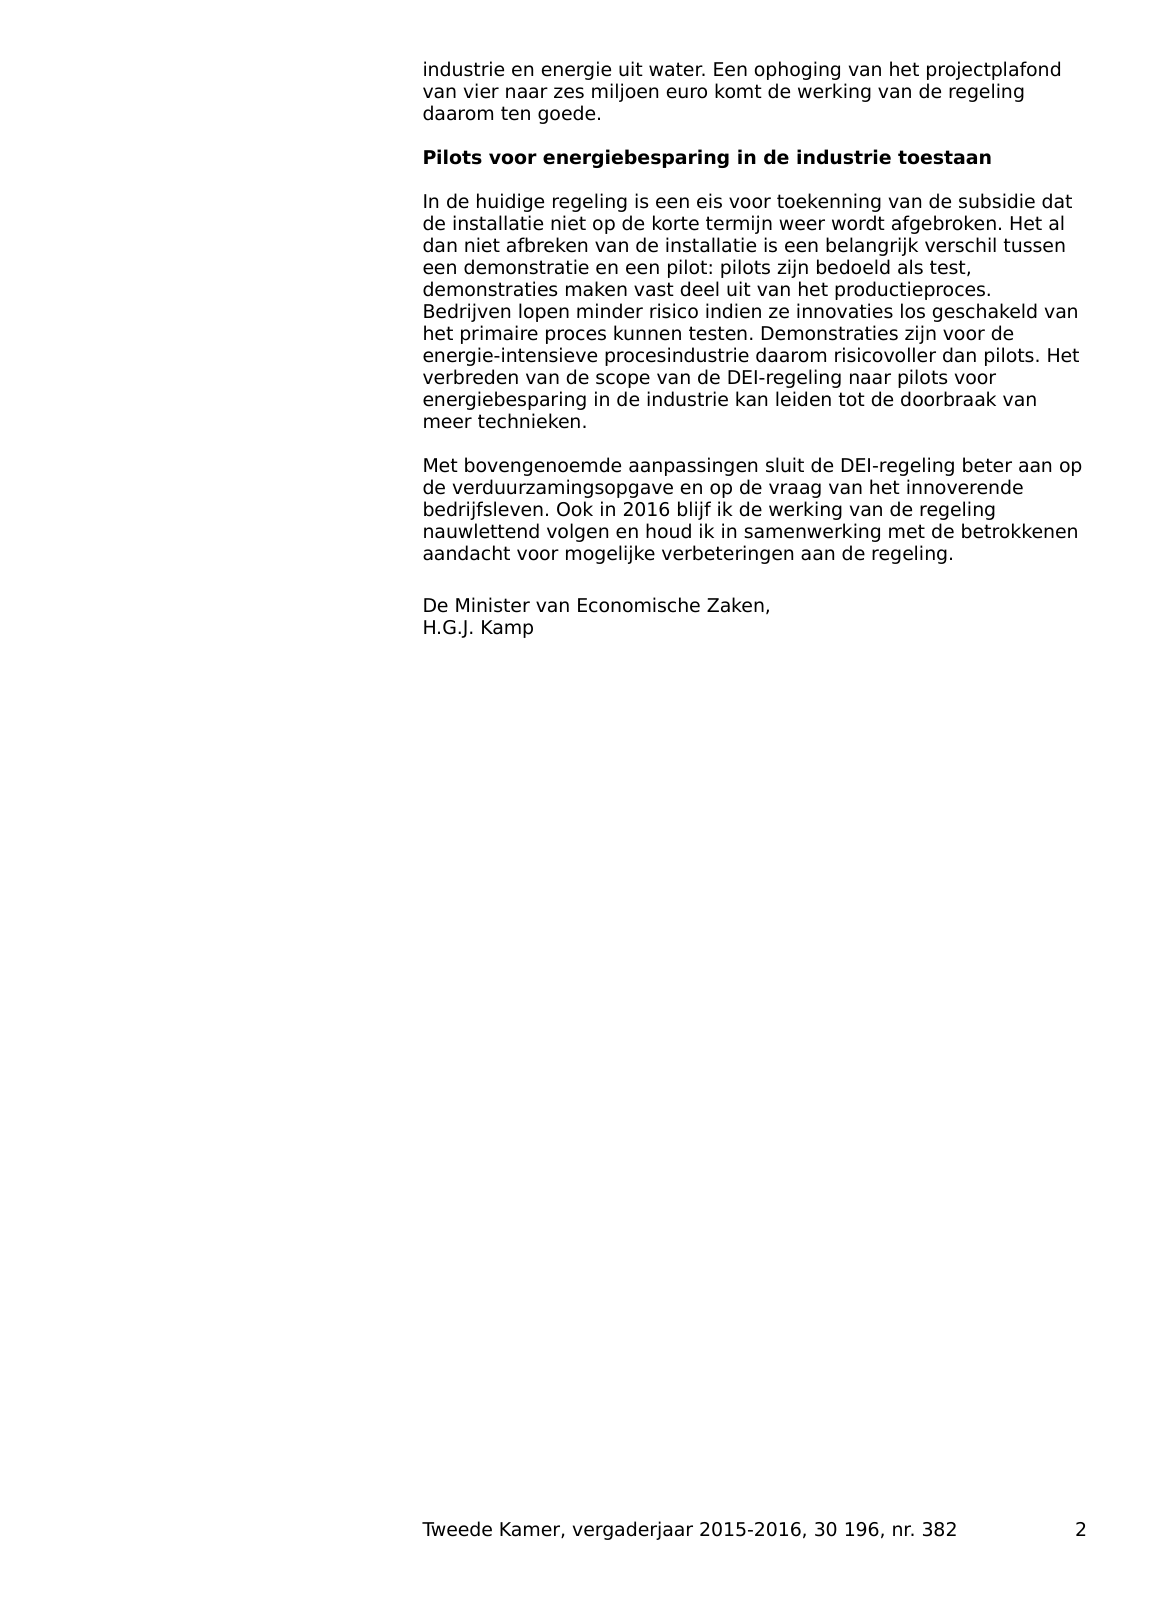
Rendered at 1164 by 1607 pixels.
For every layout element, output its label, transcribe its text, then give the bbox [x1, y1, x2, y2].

subtitle Pilots voor energiebesparing in de industrie toestaan [422, 147, 1087, 169]
text Met bovengenoemde aanpassingen sluit de DEI-regeling beter aan op de verduurzamingsopgave en op de vraag van het innoverende bedrijfsleven. Ook in 2016 blijf ik de werking van de regeling nauwlettend volgen en houd ik in samenwerking met de betrokkenen aandacht voor mogelijke verbeteringen aan de regeling. [422, 455, 1087, 565]
text De Minister van Economische Zaken, H.G.J. Kamp [422, 595, 1087, 639]
text industrie en energie uit water. Een ophoging van het projectplafond van vier naar zes miljoen euro komt de werking van de regeling daarom ten goede. [422, 59, 1087, 125]
text In de huidige regeling is een eis voor toekenning van de subsidie dat de installatie niet op de korte termijn weer wordt afgebroken. Het al dan niet afbreken van de installatie is een belangrijk verschil tussen een demonstratie en een pilot: pilots zijn bedoeld als test, demonstraties maken vast deel uit van het productieproces. Bedrijven lopen minder risico indien ze innovaties los geschakeld van het primaire proces kunnen testen. Demonstraties zijn voor de energie-intensieve procesindustrie daarom risicovoller dan pilots. Het verbreden van de scope van de DEI-regeling naar pilots voor energiebesparing in de industrie kan leiden tot de doorbraak van meer technieken. [422, 191, 1087, 433]
